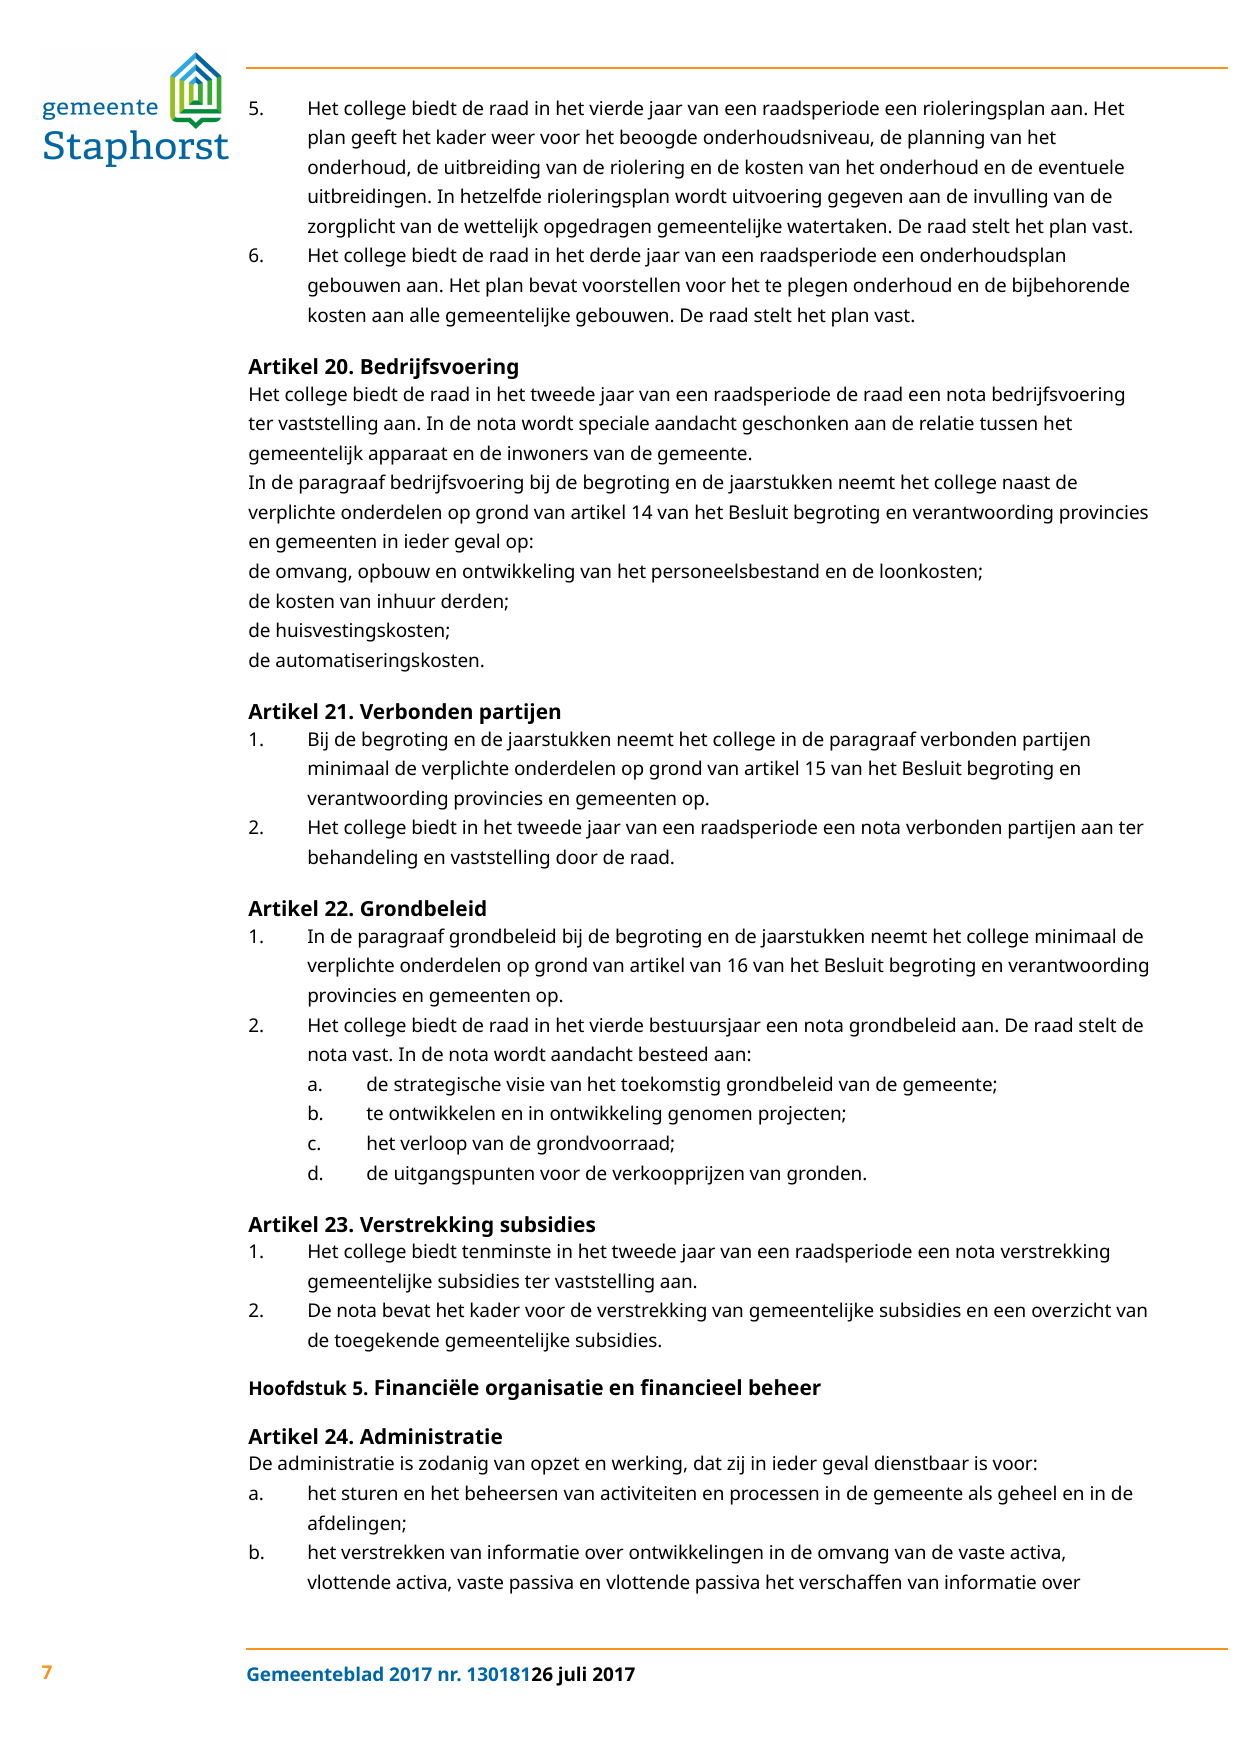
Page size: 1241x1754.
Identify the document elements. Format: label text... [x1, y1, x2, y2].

text De administratie is zodanig van opzet en werking, dat zij in ieder geval dienstbaar is voor: [248, 1451, 1152, 1476]
list Het college biedt de raad in het vierde jaar van een raadsperiode een rioleringsplan aan. Het plan geeft het kader weer voor het beoogde onderhoudsniveau, de planning van het onderhoud, de uitbreiding van de riolering en de kosten van het onderhoud en de eventuele uitbreidingen. In hetzelfde rioleringsplan wordt uitvoering gegeven aan de invulling van de zorgplicht van de wettelijk opgedragen gemeentelijke watertaken. De raad stelt het plan vast. [248, 95, 1152, 239]
text Artikel 20. Bedrijfsvoering [248, 352, 1152, 381]
list te ontwikkelen en in ontwikkeling genomen projecten; [307, 1101, 1152, 1126]
text Hoofdstuk 5. Financiële organisatie en financieel beheer [248, 1373, 1152, 1401]
text Artikel 21. Verbonden partijen [248, 697, 1152, 726]
text In de paragraaf bedrijfsvoering bij de begroting en de jaarstukken neemt het college naast de verplichte onderdelen op grond van artikel 14 van het Besluit begroting en verantwoording provincies en gemeenten in ieder geval op: [248, 469, 1152, 554]
text Het college biedt de raad in het tweede jaar van een raadsperiode de raad een nota bedrijfsvoering ter vaststelling aan. In de nota wordt speciale aandacht geschonken aan de relatie tussen het gemeentelijk apparaat en de inwoners van de gemeente. [248, 381, 1152, 466]
text de huisvestingskosten; [248, 617, 1152, 643]
list het sturen en het beheersen van activiteiten en processen in de gemeente als geheel en in de afdelingen; [248, 1480, 1152, 1536]
list het verstrekken van informatie over ontwikkelingen in de omvang van de vaste activa, vlottende activa, vaste passiva en vlottende passiva het verschaffen van informatie over [248, 1539, 1152, 1595]
list de uitgangspunten voor de verkoopprijzen van gronden. [307, 1160, 1152, 1185]
list In de paragraaf grondbeleid bij de begroting en de jaarstukken neemt het college minimaal de verplichte onderdelen op grond van artikel van 16 van het Besluit begroting en verantwoording provincies en gemeenten op. [248, 923, 1152, 1008]
text de omvang, opbouw en ontwikkeling van het personeelsbestand en de loonkosten; [248, 558, 1152, 584]
text de kosten van inhuur derden; [248, 588, 1152, 613]
picture [41, 47, 231, 172]
list Het college biedt de raad in het vierde bestuursjaar een nota grondbeleid aan. De raad stelt de nota vast. In de nota wordt aandacht besteed aan: [248, 1012, 1152, 1067]
list De nota bevat het kader voor de verstrekking van gemeentelijke subsidies en een overzicht van de toegekende gemeentelijke subsidies. [248, 1298, 1152, 1353]
list de strategische visie van het toekomstig grondbeleid van de gemeente; [307, 1071, 1152, 1097]
text Artikel 22. Grondbeleid [248, 894, 1152, 923]
list Het college biedt tenminste in het tweede jaar van een raadsperiode een nota verstrekking gemeentelijke subsidies ter vaststelling aan. [248, 1238, 1152, 1294]
text de automatiseringskosten. [248, 647, 1152, 673]
list Het college biedt in het tweede jaar van een raadsperiode een nota verbonden partijen aan ter behandeling en vaststelling door de raad. [248, 814, 1152, 870]
list Het college biedt de raad in het derde jaar van een raadsperiode een onderhoudsplan gebouwen aan. Het plan bevat voorstellen voor het te plegen onderhoud en de bijbehorende kosten aan alle gemeentelijke gebouwen. De raad stelt het plan vast. [248, 243, 1152, 328]
text Artikel 24. Administratie [248, 1422, 1152, 1451]
list Bij de begroting en de jaarstukken neemt het college in de paragraaf verbonden partijen minimaal de verplichte onderdelen op grond van artikel 15 van het Besluit begroting en verantwoording provincies en gemeenten op. [248, 726, 1152, 811]
text Artikel 23. Verstrekking subsidies [248, 1210, 1152, 1238]
list het verloop van de grondvoorraad; [307, 1130, 1152, 1156]
